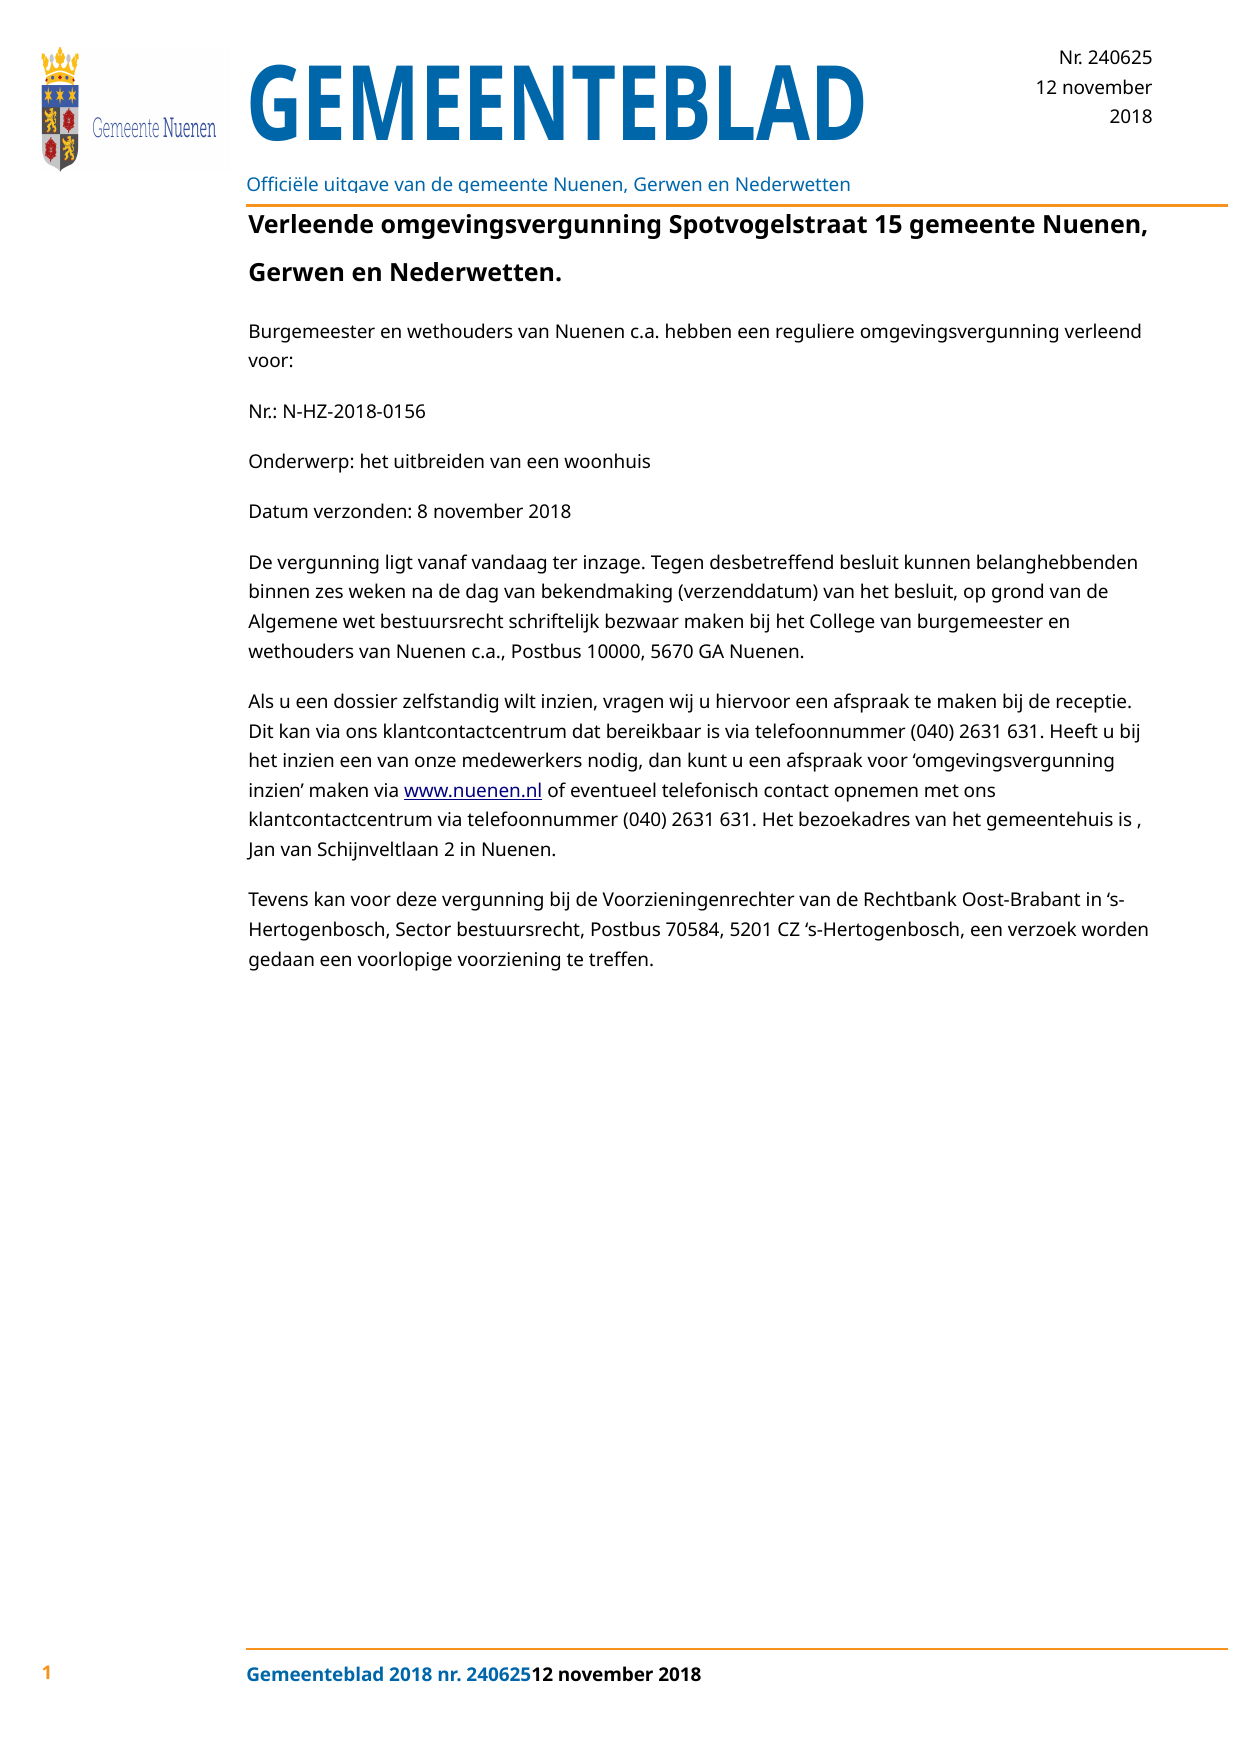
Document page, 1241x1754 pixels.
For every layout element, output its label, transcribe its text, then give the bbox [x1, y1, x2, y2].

text Onderwerp: het uitbreiden van een woonhuis [248, 448, 1152, 474]
text Tevens kan voor deze vergunning bij de Voorzieningenrechter van de Rechtbank Oost-Brabant in ‘s-Hertogenbosch, Sector bestuursrecht, Postbus 70584, 5201 CZ ‘s-Hertogenbosch, een verzoek worden gedaan een voorlopige voorziening te treffen. [248, 887, 1152, 972]
text Verleende omgevingsvergunning Spotvogelstraat 15 gemeente Nuenen, Gerwen en Nederwetten. [248, 207, 1152, 288]
picture [41, 47, 231, 172]
text Nr.: N-HZ-2018-0156 [248, 398, 1152, 424]
text Burgemeester en wethouders van Nuenen c.a. hebben een reguliere omgevingsvergunning verleend voor: [248, 318, 1152, 373]
text Datum verzonden: 8 november 2018 [248, 499, 1152, 524]
text De vergunning ligt vanaf vandaag ter inzage. Tegen desbetreffend besluit kunnen belanghebbenden binnen zes weken na de dag van bekendmaking (verzenddatum) van het besluit, op grond van de Algemene wet bestuursrecht schriftelijk bezwaar maken bij het College van burgemeester en wethouders van Nuenen c.a., Postbus 10000, 5670 GA Nuenen. [248, 549, 1152, 664]
text Als u een dossier zelfstandig wilt inzien, vragen wij u hiervoor een afspraak te maken bij de receptie. Dit kan via ons klantcontactcentrum dat bereikbaar is via telefoonnummer (040) 2631 631. Heeft u bij het inzien een van onze medewerkers nodig, dan kunt u een afspraak voor ‘omgevingsvergunning inzien’ maken via www.nuenen.nl of eventueel telefonisch contact opnemen met ons klantcontactcentrum via telefoonnummer (040) 2631 631. Het bezoekadres van het gemeentehuis is , Jan van Schijnveltlaan 2 in Nuenen. [248, 688, 1152, 862]
